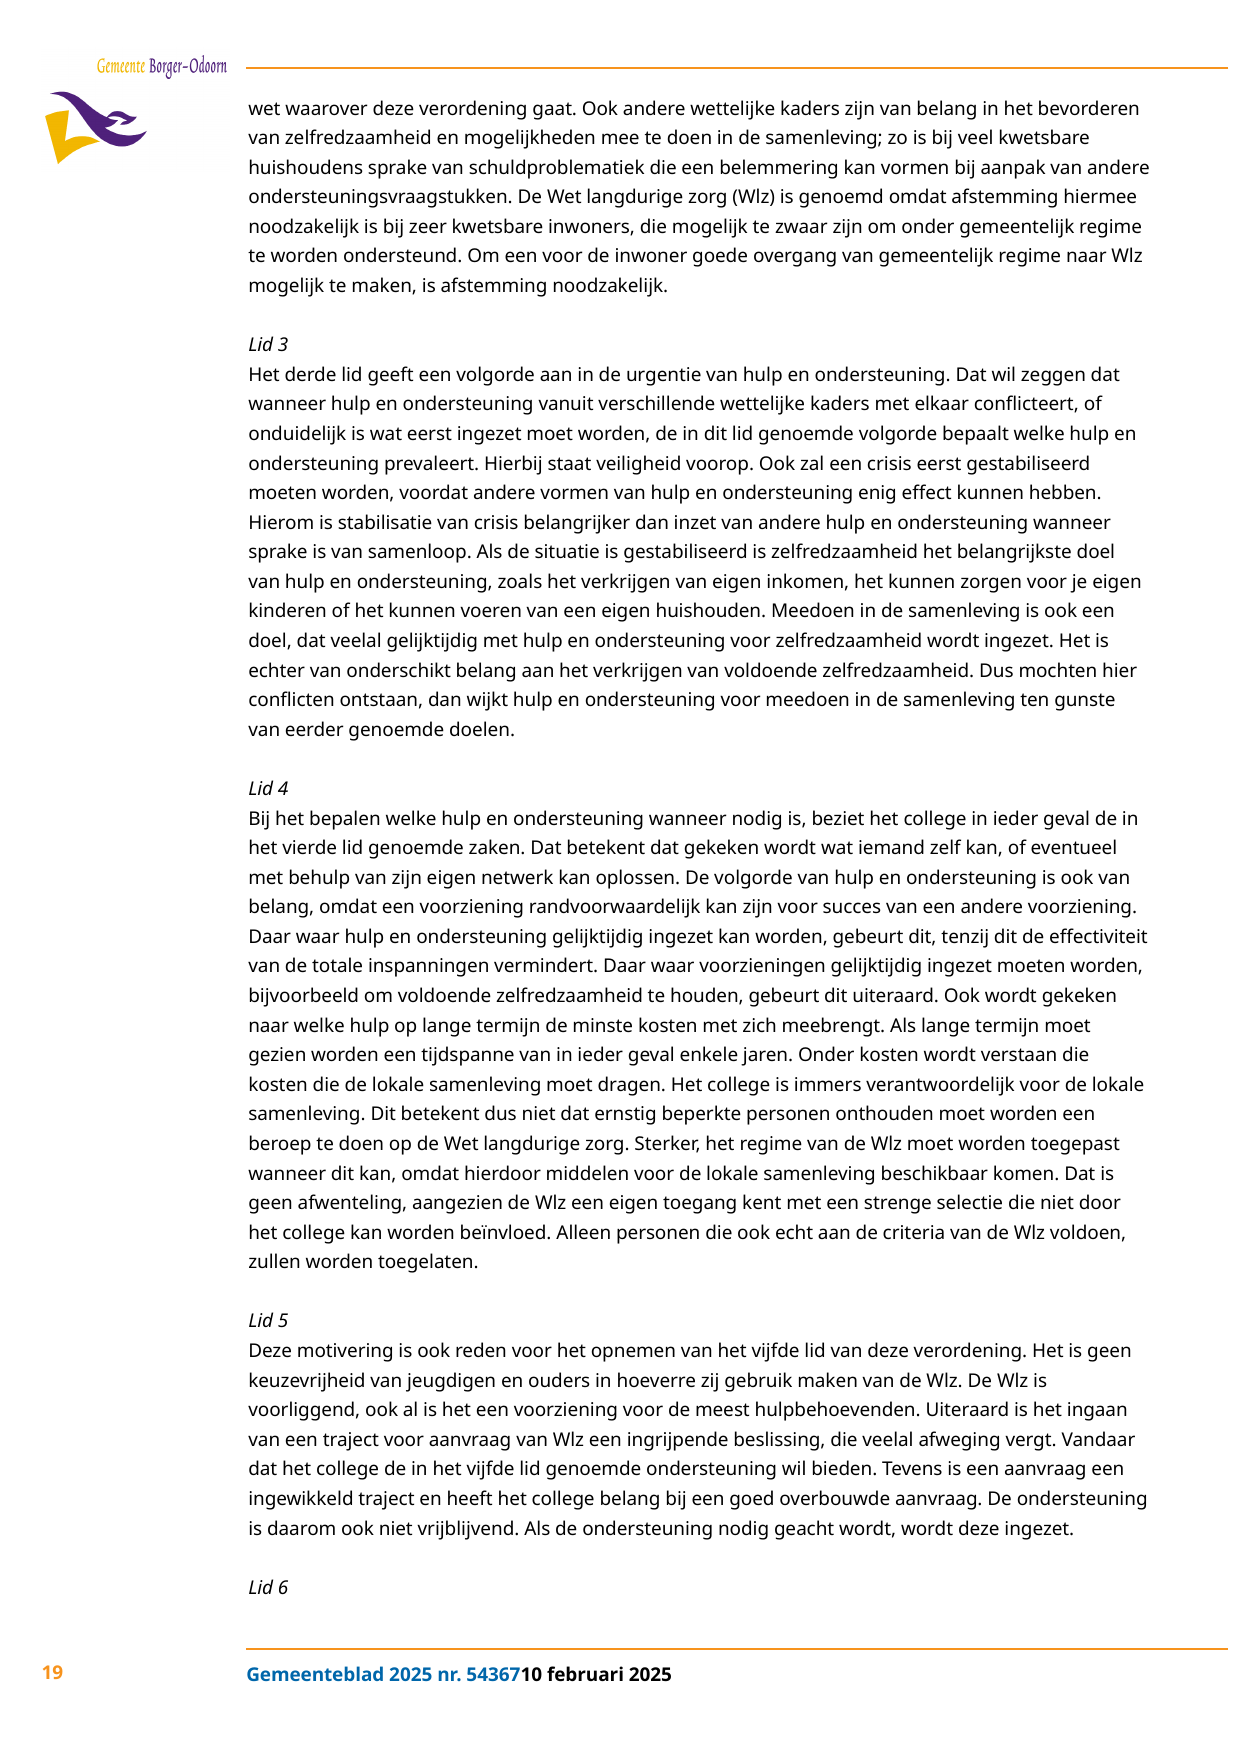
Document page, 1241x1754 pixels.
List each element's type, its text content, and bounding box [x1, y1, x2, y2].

text Deze motivering is ook reden voor het opnemen van het vijfde lid van deze verordening. Het is geen keuzevrijheid van jeugdigen en ouders in hoeverre zij gebruik maken van de Wlz. De Wlz is voorliggend, ook al is het een voorziening voor de meest hulpbehoevenden. Uiteraard is het ingaan van een traject voor aanvraag van Wlz een ingrijpende beslissing, die veelal afweging vergt. Vandaar dat het college de in het vijfde lid genoemde ondersteuning wil bieden. Tevens is een aanvraag een ingewikkeld traject en heeft het college belang bij een goed overbouwde aanvraag. De ondersteuning is daarom ook niet vrijblijvend. Als de ondersteuning nodig geacht wordt, wordt deze ingezet. [248, 1337, 1152, 1541]
text Lid 3 [248, 331, 1152, 357]
text wet waarover deze verordening gaat. Ook andere wettelijke kaders zijn van belang in het bevorderen van zelfredzaamheid en mogelijkheden mee te doen in de samenleving; zo is bij veel kwetsbare huishoudens sprake van schuldproblematiek die een belemmering kan vormen bij aanpak van andere ondersteuningsvraagstukken. De Wet langdurige zorg (Wlz) is genoemd omdat afstemming hiermee noodzakelijk is bij zeer kwetsbare inwoners, die mogelijk te zwaar zijn om onder gemeentelijk regime te worden ondersteund. Om een voor de inwoner goede overgang van gemeentelijk regime naar Wlz mogelijk te maken, is afstemming noodzakelijk. [248, 95, 1152, 298]
text Lid 6 [248, 1574, 1152, 1600]
picture [41, 47, 231, 172]
text Lid 4 [248, 775, 1152, 801]
text Bij het bepalen welke hulp en ondersteuning wanneer nodig is, beziet het college in ieder geval de in het vierde lid genoemde zaken. Dat betekent dat gekeken wordt wat iemand zelf kan, of eventueel met behulp van zijn eigen netwerk kan oplossen. De volgorde van hulp en ondersteuning is ook van belang, omdat een voorziening randvoorwaardelijk kan zijn voor succes van een andere voorziening. Daar waar hulp en ondersteuning gelijktijdig ingezet kan worden, gebeurt dit, tenzij dit de effectiviteit van de totale inspanningen vermindert. Daar waar voorzieningen gelijktijdig ingezet moeten worden, bijvoorbeeld om voldoende zelfredzaamheid te houden, gebeurt dit uiteraard. Ook wordt gekeken naar welke hulp op lange termijn de minste kosten met zich meebrengt. Als lange termijn moet gezien worden een tijdspanne van in ieder geval enkele jaren. Onder kosten wordt verstaan die kosten die de lokale samenleving moet dragen. Het college is immers verantwoordelijk voor de lokale samenleving. Dit betekent dus niet dat ernstig beperkte personen onthouden moet worden een beroep te doen op de Wet langdurige zorg. Sterker, het regime van de Wlz moet worden toegepast wanneer dit kan, omdat hierdoor middelen voor de lokale samenleving beschikbaar komen. Dat is geen afwenteling, aangezien de Wlz een eigen toegang kent met een strenge selectie die niet door het college kan worden beïnvloed. Alleen personen die ook echt aan de criteria van de Wlz voldoen, zullen worden toegelaten. [248, 805, 1152, 1274]
text Het derde lid geeft een volgorde aan in de urgentie van hulp en ondersteuning. Dat wil zeggen dat wanneer hulp en ondersteuning vanuit verschillende wettelijke kaders met elkaar conflicteert, of onduidelijk is wat eerst ingezet moet worden, de in dit lid genoemde volgorde bepaalt welke hulp en ondersteuning prevaleert. Hierbij staat veiligheid voorop. Ook zal een crisis eerst gestabiliseerd moeten worden, voordat andere vormen van hulp en ondersteuning enig effect kunnen hebben. Hierom is stabilisatie van crisis belangrijker dan inzet van andere hulp en ondersteuning wanneer sprake is van samenloop. Als de situatie is gestabiliseerd is zelfredzaamheid het belangrijkste doel van hulp en ondersteuning, zoals het verkrijgen van eigen inkomen, het kunnen zorgen voor je eigen kinderen of het kunnen voeren van een eigen huishouden. Meedoen in de samenleving is ook een doel, dat veelal gelijktijdig met hulp en ondersteuning voor zelfredzaamheid wordt ingezet. Het is echter van onderschikt belang aan het verkrijgen van voldoende zelfredzaamheid. Dus mochten hier conflicten ontstaan, dan wijkt hulp en ondersteuning voor meedoen in de samenleving ten gunste van eerder genoemde doelen. [248, 361, 1152, 742]
text Lid 5 [248, 1308, 1152, 1333]
